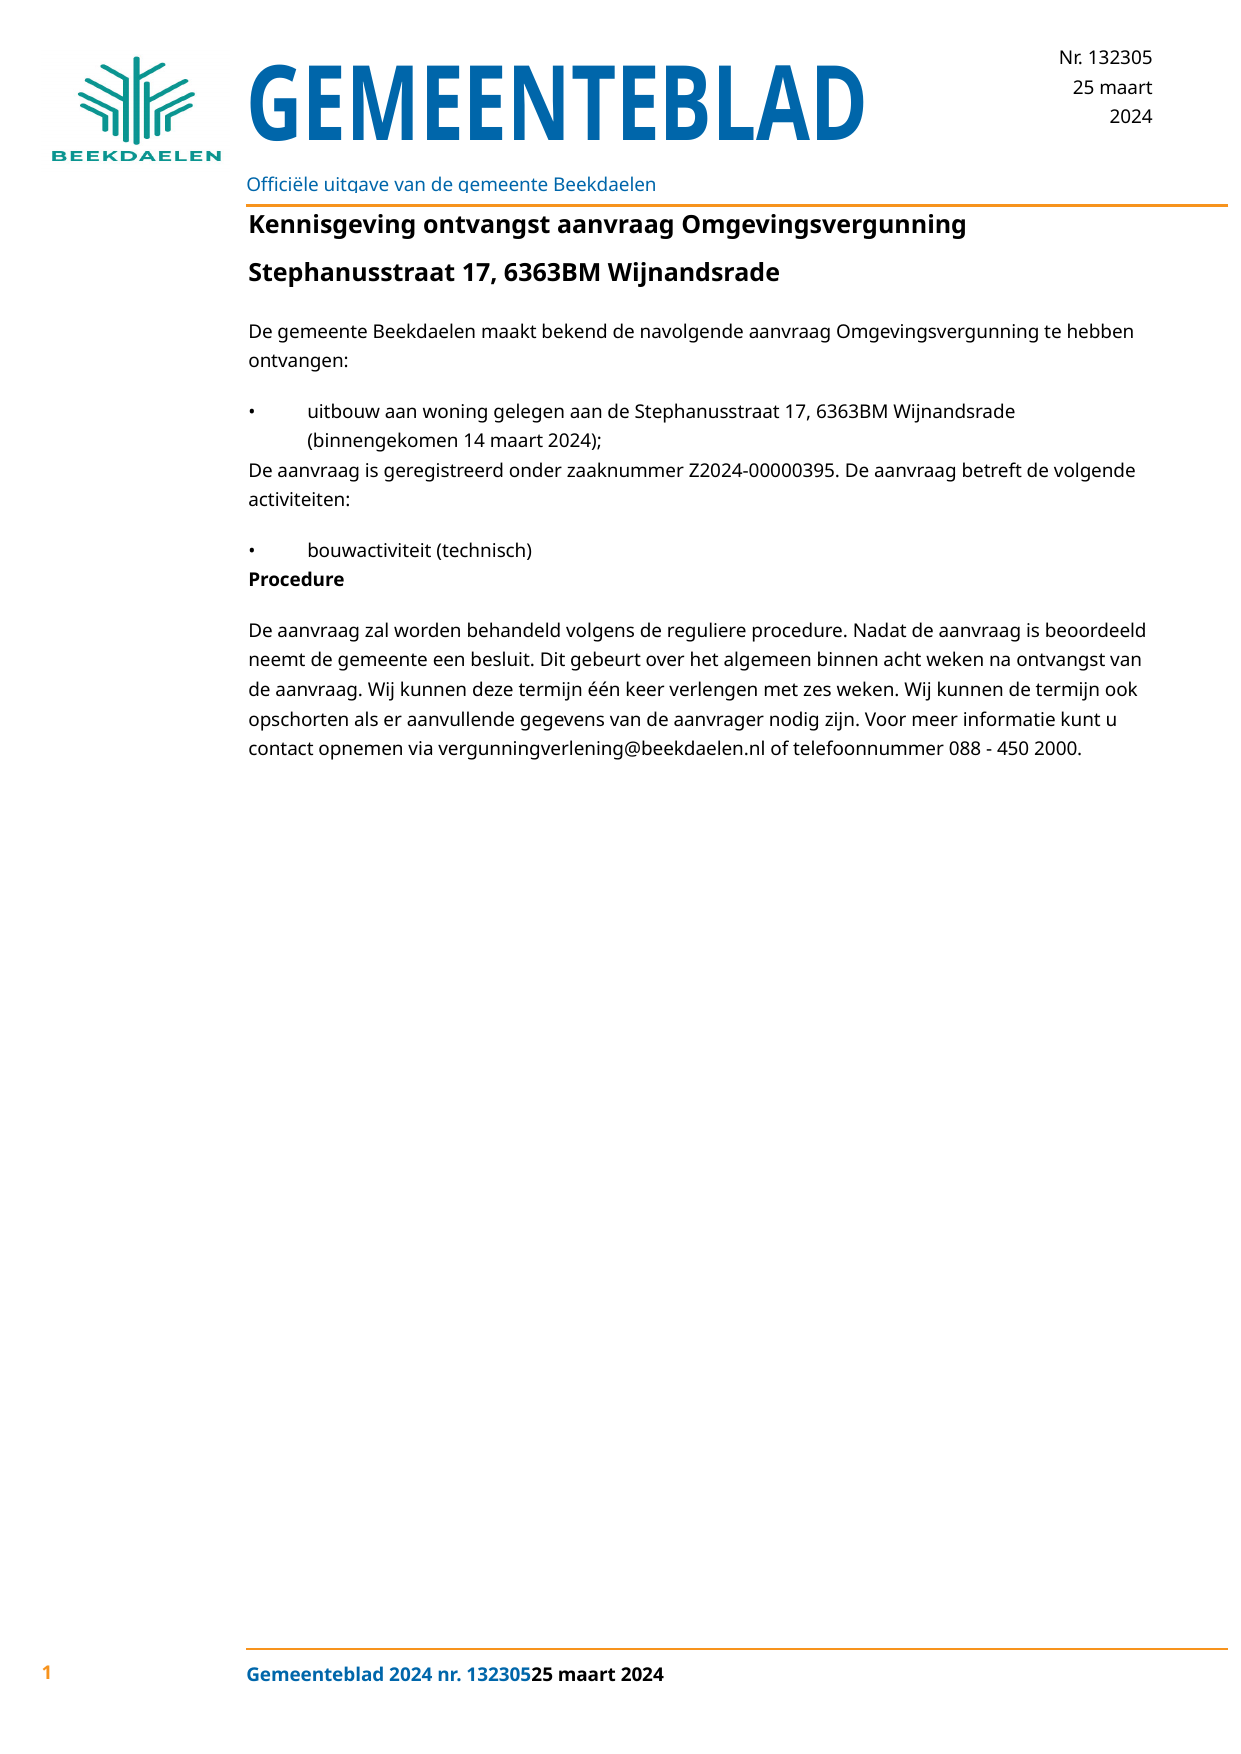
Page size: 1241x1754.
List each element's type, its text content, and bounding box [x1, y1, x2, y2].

text Procedure [248, 567, 1152, 592]
text De aanvraag zal worden behandeld volgens de reguliere procedure. Nadat de aanvraag is beoordeeld neemt de gemeente een besluit. Dit gebeurt over het algemeen binnen acht weken na ontvangst van de aanvraag. Wij kunnen deze termijn één keer verlengen met zes weken. Wij kunnen de termijn ook opschorten als er aanvullende gegevens van de aanvrager nodig zijn. Voor meer informatie kunt u contact opnemen via vergunningverlening@beekdaelen.nl of telefoonnummer 088 - 450 2000. [248, 617, 1152, 761]
list bouwactiviteit (technisch) [248, 537, 1152, 563]
text De gemeente Beekdaelen maakt bekend de navolgende aanvraag Omgevingsvergunning te hebben ontvangen: [248, 318, 1152, 373]
text De aanvraag is geregistreerd onder zaaknummer Z2024-00000395. De aanvraag betreft de volgende activiteiten: [248, 457, 1152, 512]
list uitbouw aan woning gelegen aan de Stephanusstraat 17, 6363BM Wijnandsrade (binnengekomen 14 maart 2024); [248, 398, 1152, 453]
picture [41, 47, 231, 172]
text Kennisgeving ontvangst aanvraag Omgevingsvergunning Stephanusstraat 17, 6363BM Wijnandsrade [248, 207, 1152, 288]
